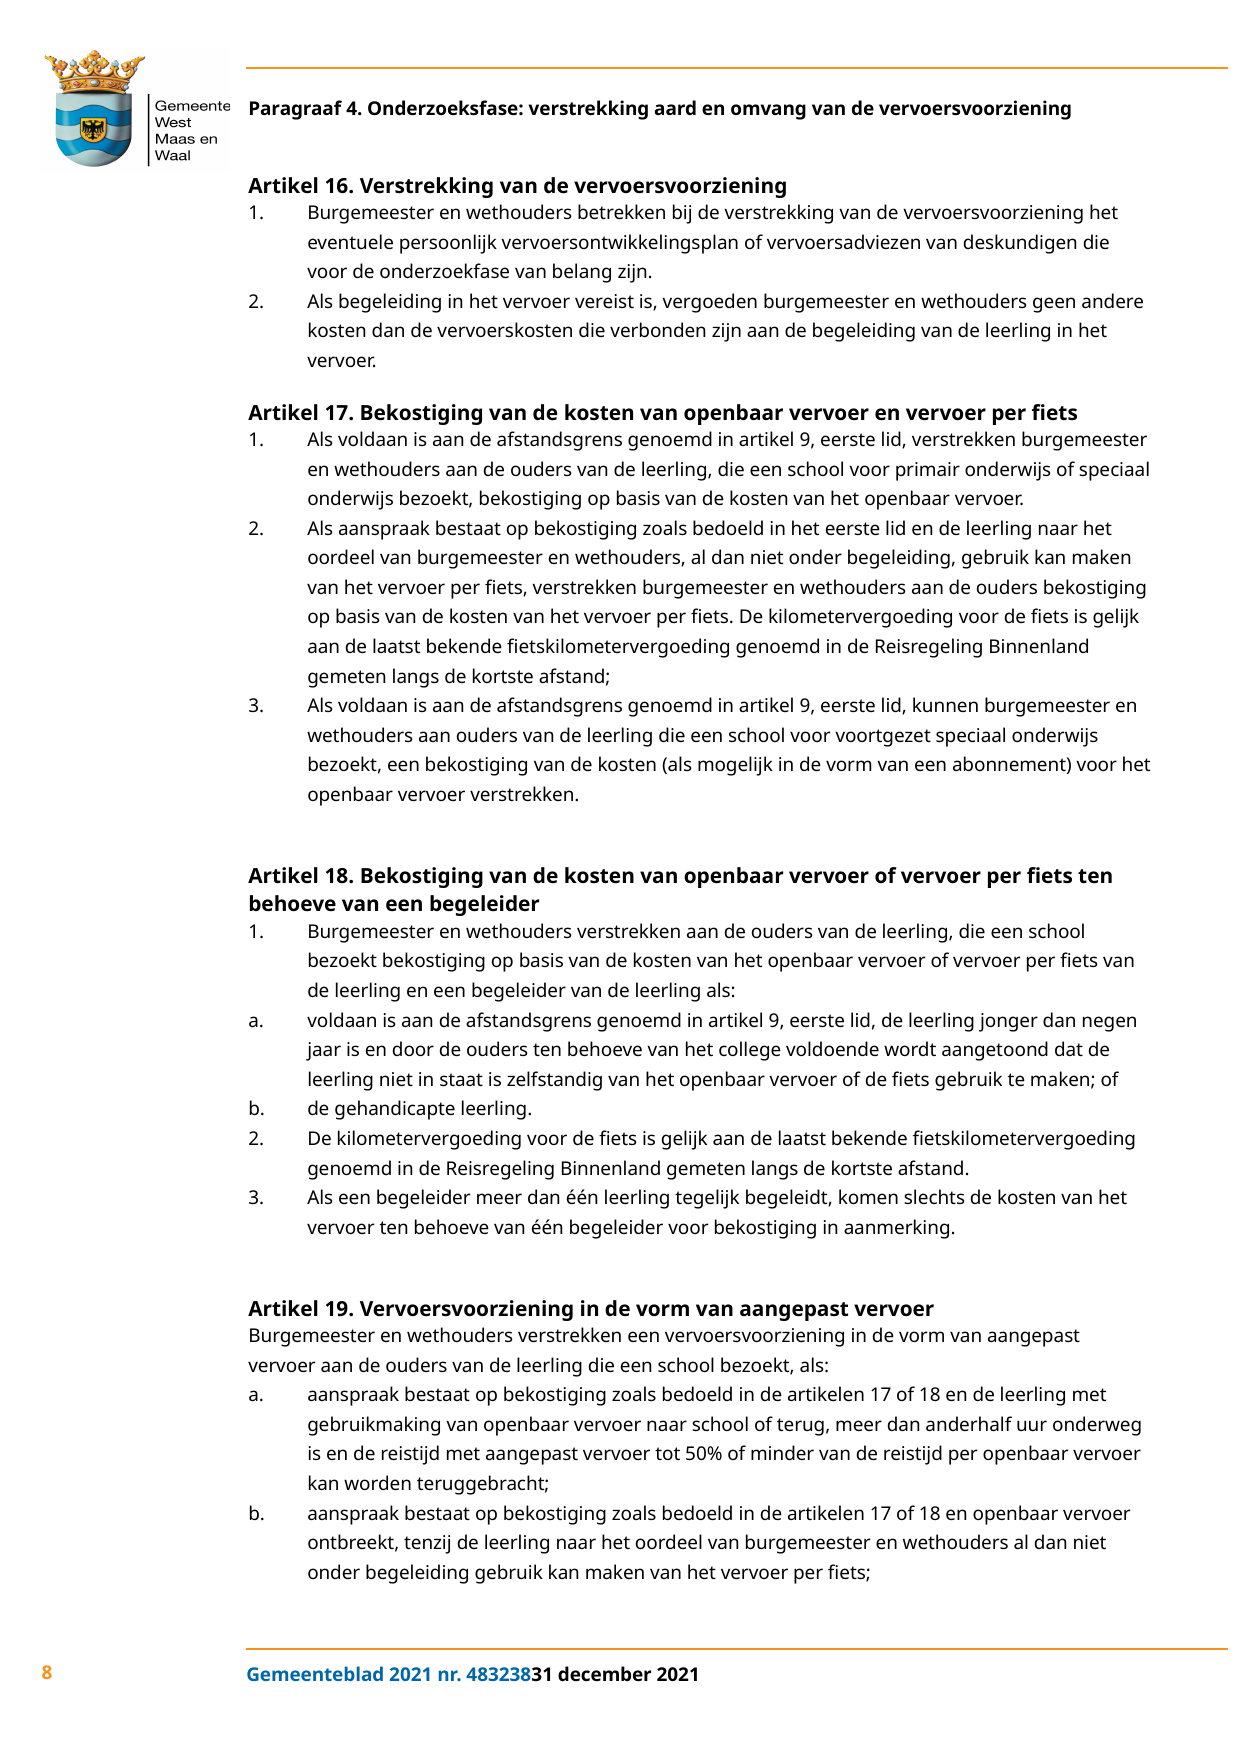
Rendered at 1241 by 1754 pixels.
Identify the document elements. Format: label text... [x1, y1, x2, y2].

list Als voldaan is aan de afstandsgrens genoemd in artikel 9, eerste lid, kunnen burgemeester en wethouders aan ouders van de leerling die een school voor voortgezet speciaal onderwijs bezoekt, een bekostiging van de kosten (als mogelijk in de vorm van een abonnement) voor het openbaar vervoer verstrekken. [248, 692, 1152, 807]
text Paragraaf 4. Onderzoeksfase: verstrekking aard en omvang van de vervoersvoorziening [248, 95, 1152, 121]
list De kilometervergoeding voor de fiets is gelijk aan de laatst bekende fietskilometervergoeding genoemd in de Reisregeling Binnenland gemeten langs de kortste afstand. [248, 1125, 1152, 1180]
list de gehandicapte leerling. [248, 1096, 1152, 1121]
list Als een begeleider meer dan één leerling tegelijk begeleidt, komen slechts de kosten van het vervoer ten behoeve van één begeleider voor bekostiging in aanmerking. [248, 1184, 1152, 1239]
text Burgemeester en wethouders verstrekken een vervoersvoorziening in de vorm van aangepast vervoer aan de ouders van de leerling die een school bezoekt, als: [248, 1322, 1152, 1378]
list aanspraak bestaat op bekostiging zoals bedoeld in de artikelen 17 of 18 en openbaar vervoer ontbreekt, tenzij de leerling naar het oordeel van burgemeester en wethouders al dan niet onder begeleiding gebruik kan maken van het vervoer per fiets; [248, 1500, 1152, 1585]
text Artikel 16. Verstrekking van de vervoersvoorziening [248, 171, 1152, 199]
list Als voldaan is aan de afstandsgrens genoemd in artikel 9, eerste lid, verstrekken burgemeester en wethouders aan de ouders van de leerling, die een school voor primair onderwijs of speciaal onderwijs bezoekt, bekostiging op basis van de kosten van het openbaar vervoer. [248, 426, 1152, 511]
list Als aanspraak bestaat op bekostiging zoals bedoeld in het eerste lid en de leerling naar het oordeel van burgemeester en wethouders, al dan niet onder begeleiding, gebruik kan maken van het vervoer per fiets, verstrekken burgemeester en wethouders aan de ouders bekostiging op basis van de kosten van het vervoer per fiets. De kilometervergoeding voor de fiets is gelijk aan de laatst bekende fietskilometervergoeding genoemd in de Reisregeling Binnenland gemeten langs de kortste afstand; [248, 515, 1152, 688]
list aanspraak bestaat op bekostiging zoals bedoeld in de artikelen 17 of 18 en de leerling met gebruikmaking van openbaar vervoer naar school of terug, meer dan anderhalf uur onderweg is en de reistijd met aangepast vervoer tot 50% of minder van de reistijd per openbaar vervoer kan worden teruggebracht; [248, 1381, 1152, 1496]
list voldaan is aan de afstandsgrens genoemd in artikel 9, eerste lid, de leerling jonger dan negen jaar is en door de ouders ten behoeve van het college voldoende wordt aangetoond dat de leerling niet in staat is zelfstandig van het openbaar vervoer of de fiets gebruik te maken; of [248, 1007, 1152, 1092]
list Als begeleiding in het vervoer vereist is, vergoeden burgemeester en wethouders geen andere kosten dan de vervoerskosten die verbonden zijn aan de begeleiding van de leerling in het vervoer. [248, 288, 1152, 373]
text Artikel 17. Bekostiging van de kosten van openbaar vervoer en vervoer per fiets [248, 398, 1152, 426]
picture [41, 47, 231, 172]
list Burgemeester en wethouders verstrekken aan de ouders van de leerling, die een school bezoekt bekostiging op basis van de kosten van het openbaar vervoer of vervoer per fiets van de leerling en een begeleider van de leerling als: [248, 918, 1152, 1003]
text Artikel 19. Vervoersvoorziening in de vorm van aangepast vervoer [248, 1294, 1152, 1322]
text Artikel 18. Bekostiging van de kosten van openbaar vervoer of vervoer per fiets ten behoeve van een begeleider [248, 861, 1152, 918]
list Burgemeester en wethouders betrekken bij de verstrekking van de vervoersvoorziening het eventuele persoonlijk vervoersontwikkelingsplan of vervoersadviezen van deskundigen die voor de onderzoekfase van belang zijn. [248, 199, 1152, 284]
